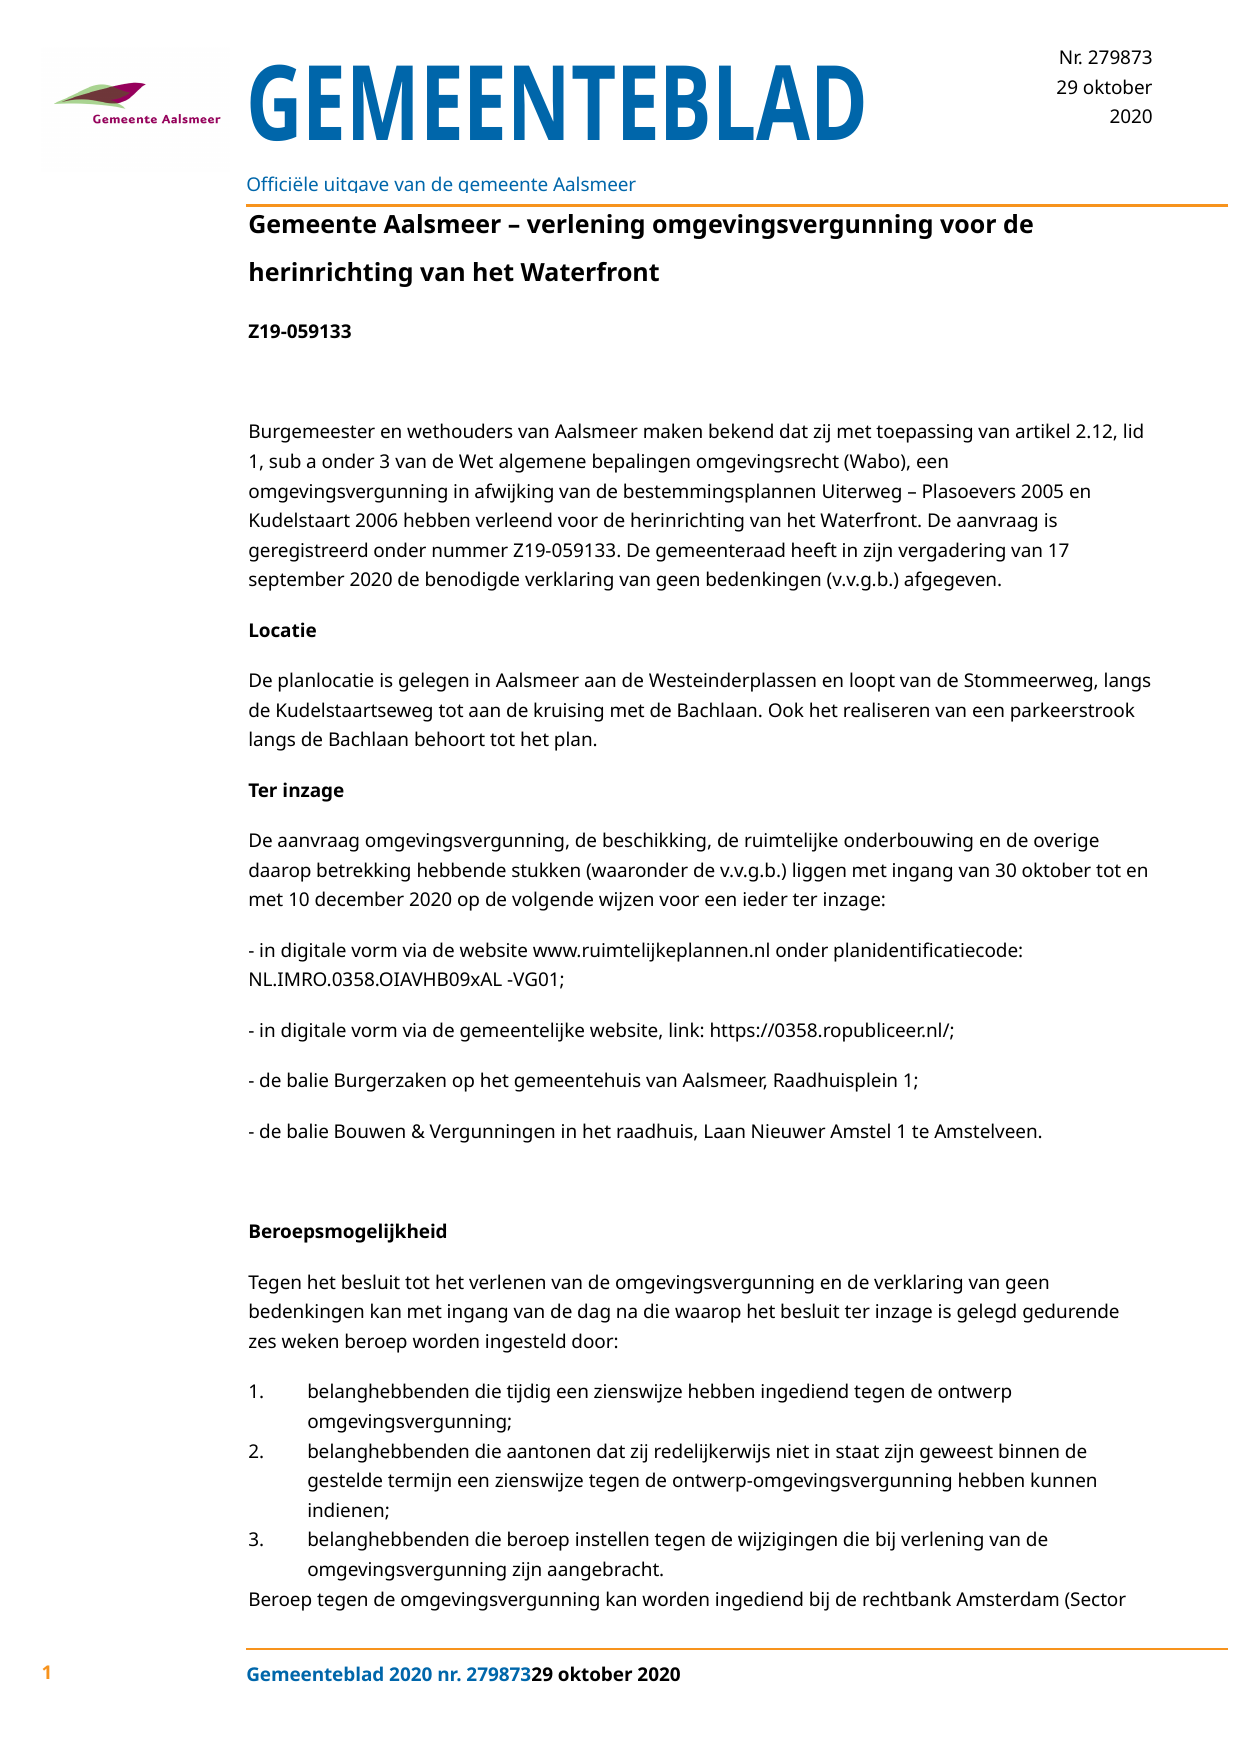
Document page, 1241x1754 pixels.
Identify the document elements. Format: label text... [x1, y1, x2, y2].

text Locatie [248, 617, 1152, 643]
text De aanvraag omgevingsvergunning, de beschikking, de ruimtelijke onderbouwing en de overige daarop betrekking hebbende stukken (waaronder de v.v.g.b.) liggen met ingang van 30 oktober tot en met 10 december 2020 op de volgende wijzen voor een ieder ter inzage: [248, 827, 1152, 912]
text Z19-059133 [248, 318, 1152, 344]
text Ter inzage [248, 777, 1152, 803]
list belanghebbenden die aantonen dat zij redelijkerwijs niet in staat zijn geweest binnen de gestelde termijn een zienswijze tegen de ontwerp-omgevingsvergunning hebben kunnen indienen; [248, 1438, 1152, 1523]
text - in digitale vorm via de gemeentelijke website, link: https://0358.ropubliceer.nl/; [248, 1017, 1152, 1043]
text - de balie Burgerzaken op het gemeentehuis van Aalsmeer, Raadhuisplein 1; [248, 1067, 1152, 1093]
text - de balie Bouwen & Vergunningen in het raadhuis, Laan Nieuwer Amstel 1 te Amstelveen. [248, 1118, 1152, 1144]
text Beroepsmogelijkheid [248, 1219, 1152, 1244]
list belanghebbenden die beroep instellen tegen de wijzigingen die bij verlening van de omgevingsvergunning zijn aangebracht. [248, 1527, 1152, 1582]
list belanghebbenden die tijdig een zienswijze hebben ingediend tegen de ontwerp omgevingsvergunning; [248, 1379, 1152, 1434]
text - in digitale vorm via de website www.ruimtelijkeplannen.nl onder planidentificatiecode: NL.IMRO.0358.OIAVHB09xAL -VG01; [248, 937, 1152, 992]
text Gemeente Aalsmeer – verlening omgevingsvergunning voor de herinrichting van het Waterfront [248, 207, 1152, 288]
text Burgemeester en wethouders van Aalsmeer maken bekend dat zij met toepassing van artikel 2.12, lid 1, sub a onder 3 van de Wet algemene bepalingen omgevingsrecht (Wabo), een omgevingsvergunning in afwijking van de bestemmingsplannen Uiterweg – Plasoevers 2005 en Kudelstaart 2006 hebben verleend voor de herinrichting van het Waterfront. De aanvraag is geregistreerd onder nummer Z19-059133. De gemeenteraad heeft in zijn vergadering van 17 september 2020 de benodigde verklaring van geen bedenkingen (v.v.g.b.) afgegeven. [248, 419, 1152, 592]
text Beroep tegen de omgevingsvergunning kan worden ingediend bij de rechtbank Amsterdam (Sector [248, 1586, 1152, 1612]
text De planlocatie is gelegen in Aalsmeer aan de Westeinderplassen en loopt van de Stommeerweg, langs de Kudelstaartseweg tot aan de kruising met de Bachlaan. Ook het realiseren van een parkeerstrook langs de Bachlaan behoort tot het plan. [248, 667, 1152, 752]
picture [41, 47, 231, 172]
text Tegen het besluit tot het verlenen van de omgevingsvergunning en de verklaring van geen bedenkingen kan met ingang van de dag na die waarop het besluit ter inzage is gelegd gedurende zes weken beroep worden ingesteld door: [248, 1269, 1152, 1354]
